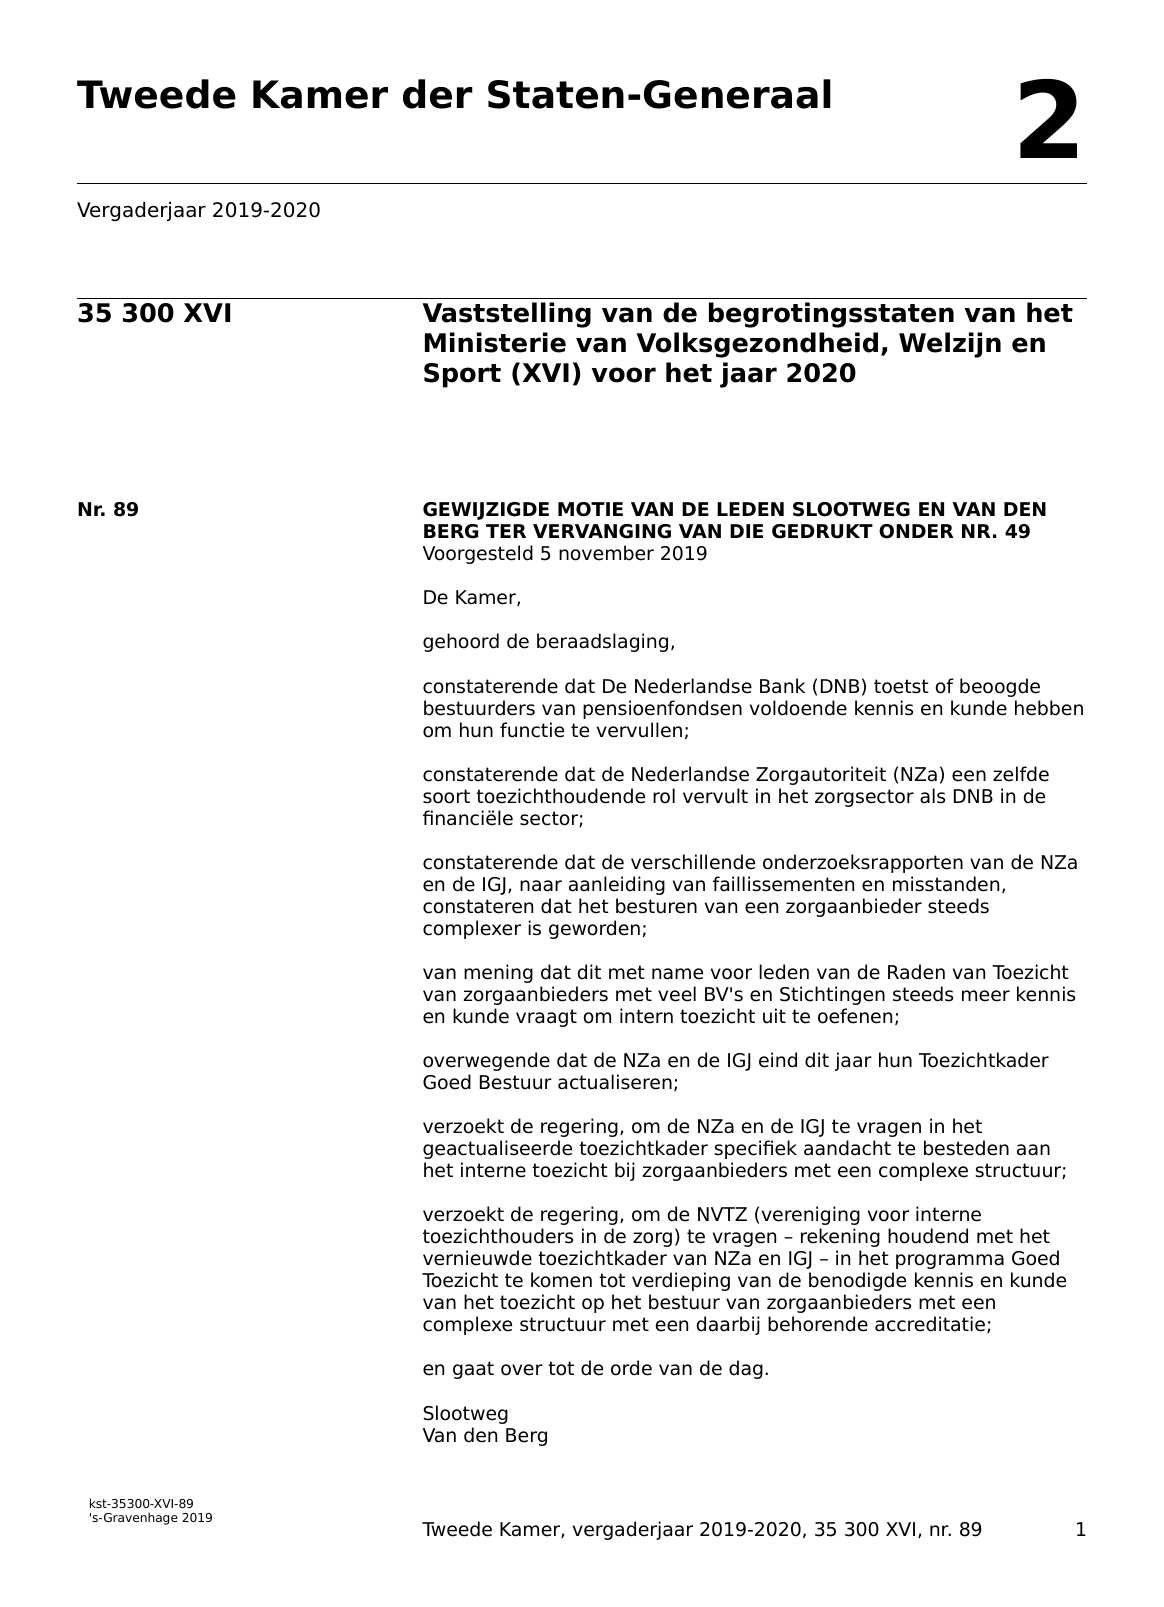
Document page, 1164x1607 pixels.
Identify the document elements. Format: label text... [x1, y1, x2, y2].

text kst-35300-XVI-89 [88, 1497, 323, 1511]
text Slootweg [422, 1402, 1087, 1424]
text verzoekt de regering, om de NZa en de IGJ te vragen in het geactualiseerde toezichtkader specifiek aandacht te besteden aan het interne toezicht bij zorgaanbieders met een complexe structuur; [422, 1116, 1087, 1182]
text constaterende dat De Nederlandse Bank (DNB) toetst of beoogde bestuurders van pensioenfondsen voldoende kennis en kunde hebben om hun functie te vervullen; [422, 676, 1087, 741]
table_header Tweede Kamer der Staten-Generaal [77, 59, 886, 183]
text Voorgesteld 5 november 2019 [422, 543, 1087, 565]
text verzoekt de regering, om de NVTZ (vereniging voor interne toezichthouders in de zorg) te vragen – rekening houdend met het vernieuwde toezichtkader van NZa en IGJ – in het programma Goed Toezicht te komen tot verdieping van de benodigde kennis en kunde van het toezicht op het bestuur van zorgaanbieders met een complexe structuur met een daarbij behorende accreditatie; [422, 1204, 1087, 1336]
text constaterende dat de verschillende onderzoeksrapporten van de NZa en de IGJ, naar aanleiding van faillissementen en misstanden, constateren dat het besturen van een zorgaanbieder steeds complexer is geworden; [422, 852, 1087, 940]
text Van den Berg [422, 1424, 1087, 1446]
text van mening dat dit met name voor leden van de Raden van Toezicht van zorgaanbieders met veel BV's en Stichtingen steeds meer kennis en kunde vraagt om intern toezicht uit te oefenen; [422, 962, 1087, 1028]
table_cell Vergaderjaar 2019-2020 [77, 184, 1087, 298]
text overwegende dat de NZa en de IGJ eind dit jaar hun Toezichtkader Goed Bestuur actualiseren; [422, 1050, 1087, 1094]
text constaterende dat de Nederlandse Zorgautoriteit (NZa) een zelfde soort toezichthoudende rol vervult in het zorgsector als DNB in de financiële sector; [422, 764, 1087, 829]
subtitle Nr. 89 GEWIJZIGDE MOTIE VAN DE LEDEN SLOOTWEG EN VAN DEN BERG TER VERVANGING VAN DIE GEDRUKT ONDER NR. 49 [77, 499, 1087, 543]
text De Kamer, [422, 587, 1087, 609]
text en gaat over tot de orde van de dag. [422, 1358, 1087, 1380]
subtitle 35 300 XVI Vaststelling van de begrotingsstaten van het Ministerie van Volksgezondheid, Welzijn en Sport (XVI) voor het jaar 2020 [77, 299, 1087, 388]
text gehoord de beraadslaging, [422, 631, 1087, 653]
text 's-Gravenhage 2019 [88, 1511, 323, 1525]
table_header 2 [886, 59, 1087, 183]
